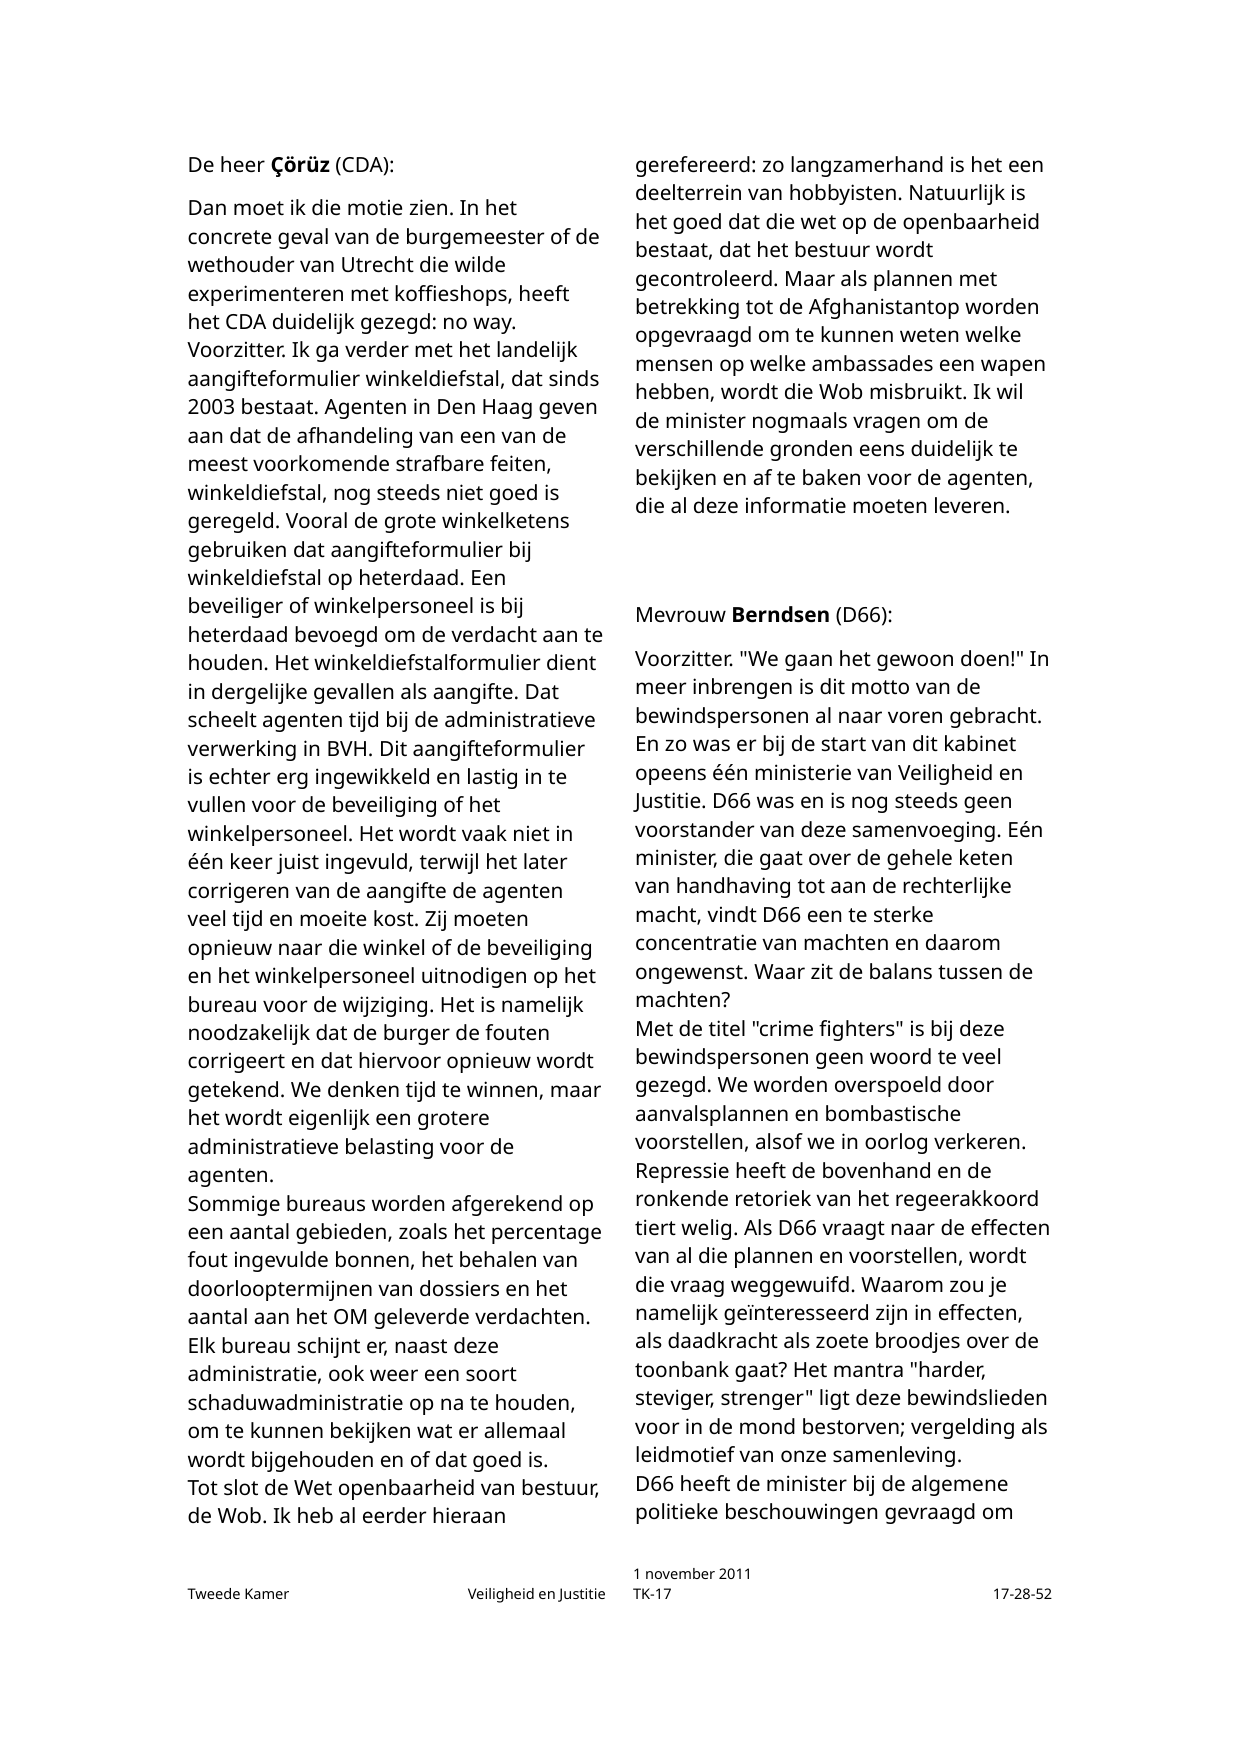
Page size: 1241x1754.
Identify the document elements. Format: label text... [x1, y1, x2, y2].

text Mevrouw Berndsen (D66): [635, 601, 1053, 629]
text gerefereerd: zo langzamerhand is het een deelterrein van hobbyisten. Natuurlijk is het goed dat die wet op de openbaarheid bestaat, dat het bestuur wordt gecontroleerd. Maar als plannen met betrekking tot de Afghanistantop worden opgevraagd om te kunnen weten welke mensen op welke ambassades een wapen hebben, wordt die Wob misbruikt. Ik wil de minister nogmaals vragen om de verschillende gronden eens duidelijk te bekijken en af te baken voor de agenten, die al deze informatie moeten leveren. [635, 150, 1053, 520]
text De heer Çörüz (CDA): [187, 150, 605, 178]
text Sommige bureaus worden afgerekend op een aantal gebieden, zoals het percentage fout ingevulde bonnen, het behalen van doorlooptermijnen van dossiers en het aantal aan het OM geleverde verdachten. Elk bureau schijnt er, naast deze administratie, ook weer een soort schaduwadministratie op na te houden, om te kunnen bekijken wat er allemaal wordt bijgehouden en of dat goed is. [187, 1189, 605, 1473]
text Voorzitter. "We gaan het gewoon doen!" In meer inbrengen is dit motto van de bewindspersonen al naar voren gebracht. En zo was er bij de start van dit kabinet opeens één ministerie van Veiligheid en Justitie. D66 was en is nog steeds geen voorstander van deze samenvoeging. Eén minister, die gaat over de gehele keten van handhaving tot aan de rechterlijke macht, vindt D66 een te sterke concentratie van machten en daarom ongewenst. Waar zit de balans tussen de machten? [635, 644, 1053, 1014]
text D66 heeft de minister bij de algemene politieke beschouwingen gevraagd om [635, 1469, 1053, 1526]
text Tot slot de Wet openbaarheid van bestuur, de Wob. Ik heb al eerder hieraan [187, 1473, 605, 1530]
text Dan moet ik die motie zien. In het concrete geval van de burgemeester of de wethouder van Utrecht die wilde experimenteren met koffieshops, heeft het CDA duidelijk gezegd: no way. [187, 193, 605, 336]
text Met de titel "crime fighters" is bij deze bewindspersonen geen woord te veel gezegd. We worden overspoeld door aanvalsplannen en bombastische voorstellen, alsof we in oorlog verkeren. Repressie heeft de bovenhand en de ronkende retoriek van het regeerakkoord tiert welig. Als D66 vraagt naar de effecten van al die plannen en voorstellen, wordt die vraag weggewuifd. Waarom zou je namelijk geïnteresseerd zijn in effecten, als daadkracht als zoete broodjes over de toonbank gaat? Het mantra "harder, steviger, strenger" ligt deze bewindslieden voor in de mond bestorven; vergelding als leidmotief van onze samenleving. [635, 1014, 1053, 1469]
text  [635, 550, 1053, 578]
text Voorzitter. Ik ga verder met het landelijk aangifteformulier winkeldiefstal, dat sinds 2003 bestaat. Agenten in Den Haag geven aan dat de afhandeling van een van de meest voorkomende strafbare feiten, winkeldiefstal, nog steeds niet goed is geregeld. Vooral de grote winkelketens gebruiken dat aangifteformulier bij winkeldiefstal op heterdaad. Een beveiliger of winkelpersoneel is bij heterdaad bevoegd om de verdacht aan te houden. Het winkeldiefstalformulier dient in dergelijke gevallen als aangifte. Dat scheelt agenten tijd bij de administratieve verwerking in BVH. Dit aangifteformulier is echter erg ingewikkeld en lastig in te vullen voor de beveiliging of het winkelpersoneel. Het wordt vaak niet in één keer juist ingevuld, terwijl het later corrigeren van de aangifte de agenten veel tijd en moeite kost. Zij moeten opnieuw naar die winkel of de beveiliging en het winkelpersoneel uitnodigen op het bureau voor de wijziging. Het is namelijk noodzakelijk dat de burger de fouten corrigeert en dat hiervoor opnieuw wordt getekend. We denken tijd te winnen, maar het wordt eigenlijk een grotere administratieve belasting voor de agenten. [187, 336, 605, 1189]
